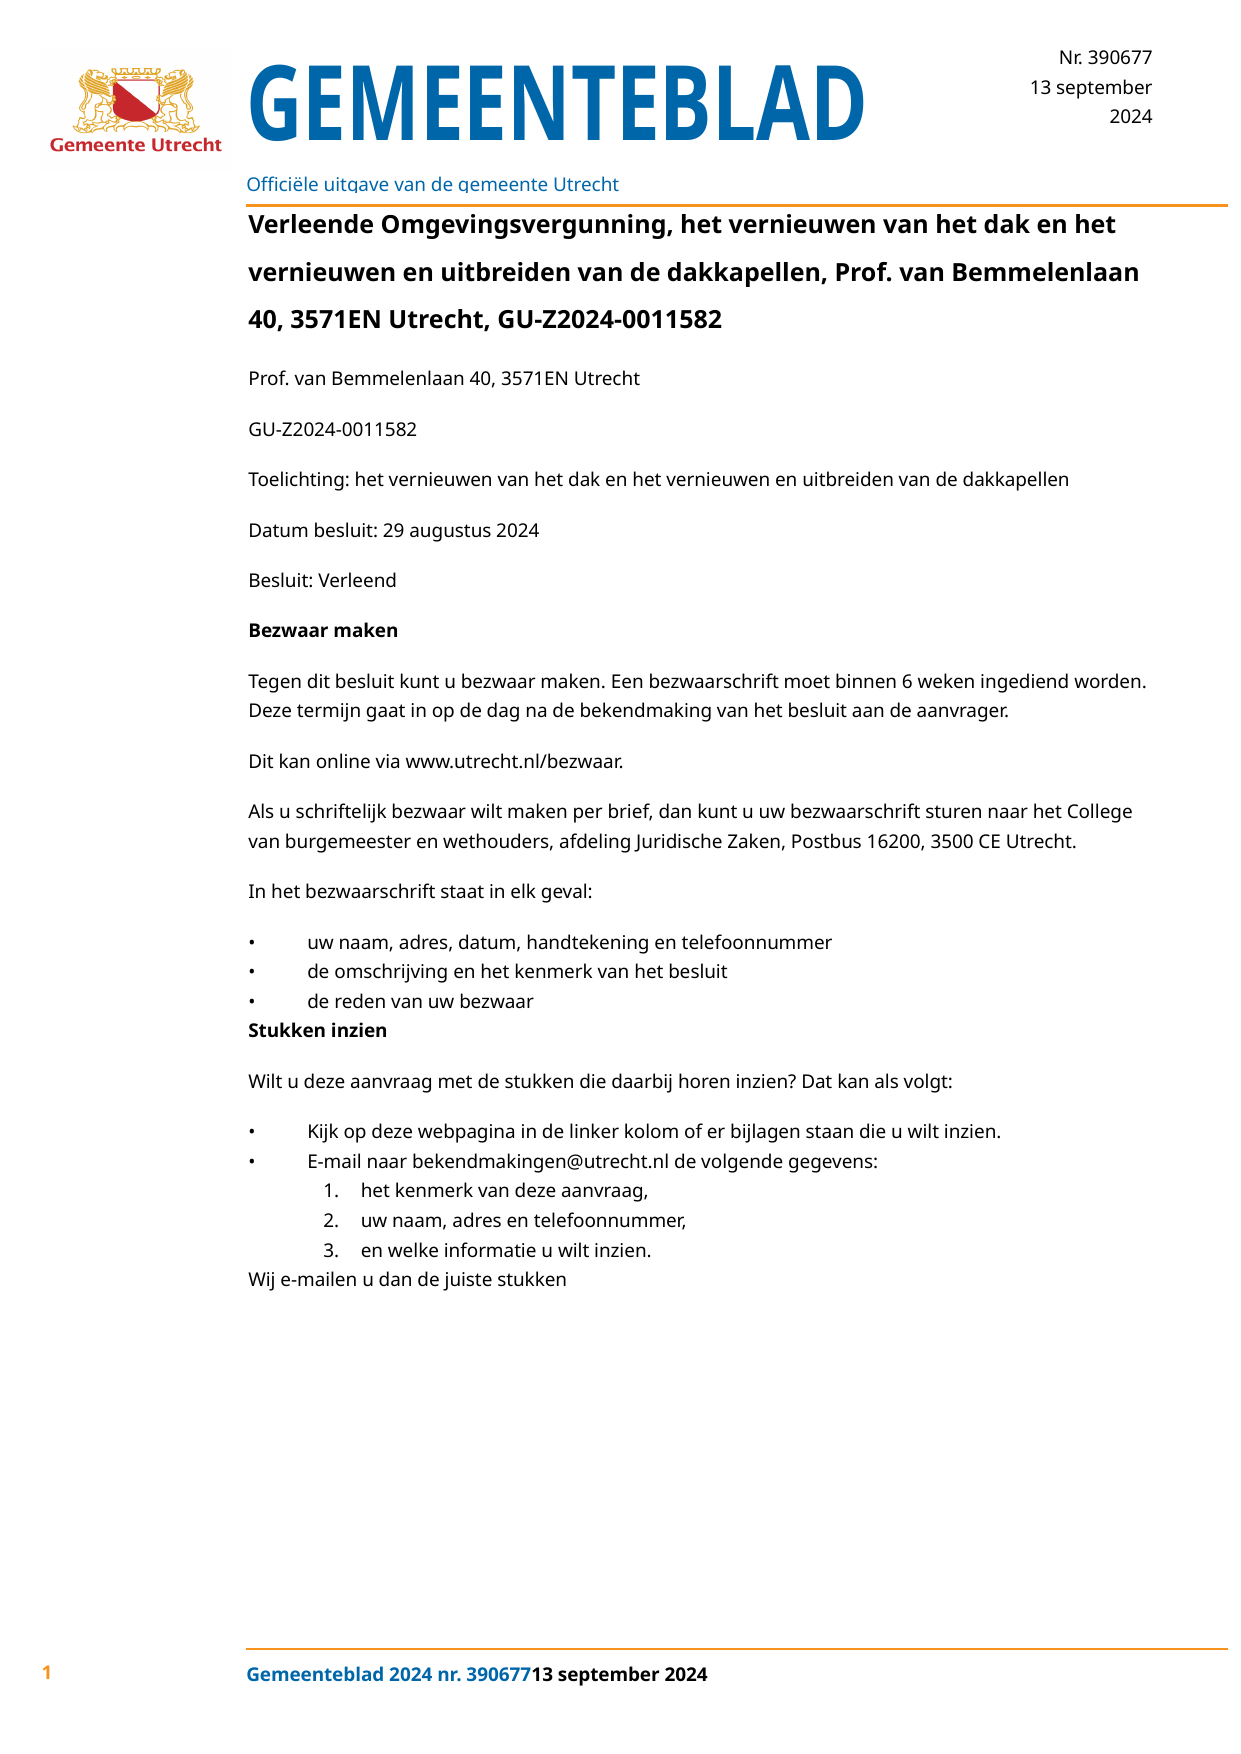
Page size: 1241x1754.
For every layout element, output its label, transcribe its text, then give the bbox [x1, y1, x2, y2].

list uw naam, adres, datum, handtekening en telefoonnummer [248, 929, 1152, 954]
list het kenmerk van deze aanvraag, [323, 1178, 1152, 1203]
text Wilt u deze aanvraag met de stukken die daarbij horen inzien? Dat kan als volgt: [248, 1068, 1152, 1094]
text GU-Z2024-0011582 [248, 416, 1152, 442]
text Stukken inzien [248, 1018, 1152, 1043]
list en welke informatie u wilt inzien. [323, 1237, 1152, 1262]
text Wij e-mailen u dan de juiste stukken [248, 1266, 1152, 1292]
picture [41, 47, 231, 172]
text In het bezwaarschrift staat in elk geval: [248, 878, 1152, 904]
text Bezwaar maken [248, 618, 1152, 643]
list de omschrijving en het kenmerk van het besluit [248, 958, 1152, 984]
list de reden van uw bezwaar [248, 988, 1152, 1014]
text Tegen dit besluit kunt u bezwaar maken. Een bezwaarschrift moet binnen 6 weken ingediend worden. Deze termijn gaat in op de dag na de bekendmaking van het besluit aan de aanvrager. [248, 668, 1152, 723]
text Toelichting: het vernieuwen van het dak en het vernieuwen en uitbreiden van de dakkapellen [248, 466, 1152, 492]
list E-mail naar bekendmakingen@utrecht.nl de volgende gegevens: [248, 1148, 1152, 1174]
text Datum besluit: 29 augustus 2024 [248, 517, 1152, 542]
text Als u schriftelijk bezwaar wilt maken per brief, dan kunt u uw bezwaarschrift sturen naar het College van burgemeester en wethouders, afdeling Juridische Zaken, Postbus 16200, 3500 CE Utrecht. [248, 798, 1152, 854]
text Prof. van Bemmelenlaan 40, 3571EN Utrecht [248, 366, 1152, 391]
list Kijk op deze webpagina in de linker kolom of er bijlagen staan die u wilt inzien. [248, 1118, 1152, 1144]
text Besluit: Verleend [248, 567, 1152, 593]
text Verleende Omgevingsvergunning, het vernieuwen van het dak en het vernieuwen en uitbreiden van de dakkapellen, Prof. van Bemmelenlaan 40, 3571EN Utrecht, GU-Z2024-0011582 [248, 207, 1152, 336]
text Dit kan online via www.utrecht.nl/bezwaar. [248, 748, 1152, 774]
list uw naam, adres en telefoonnummer, [323, 1207, 1152, 1233]
